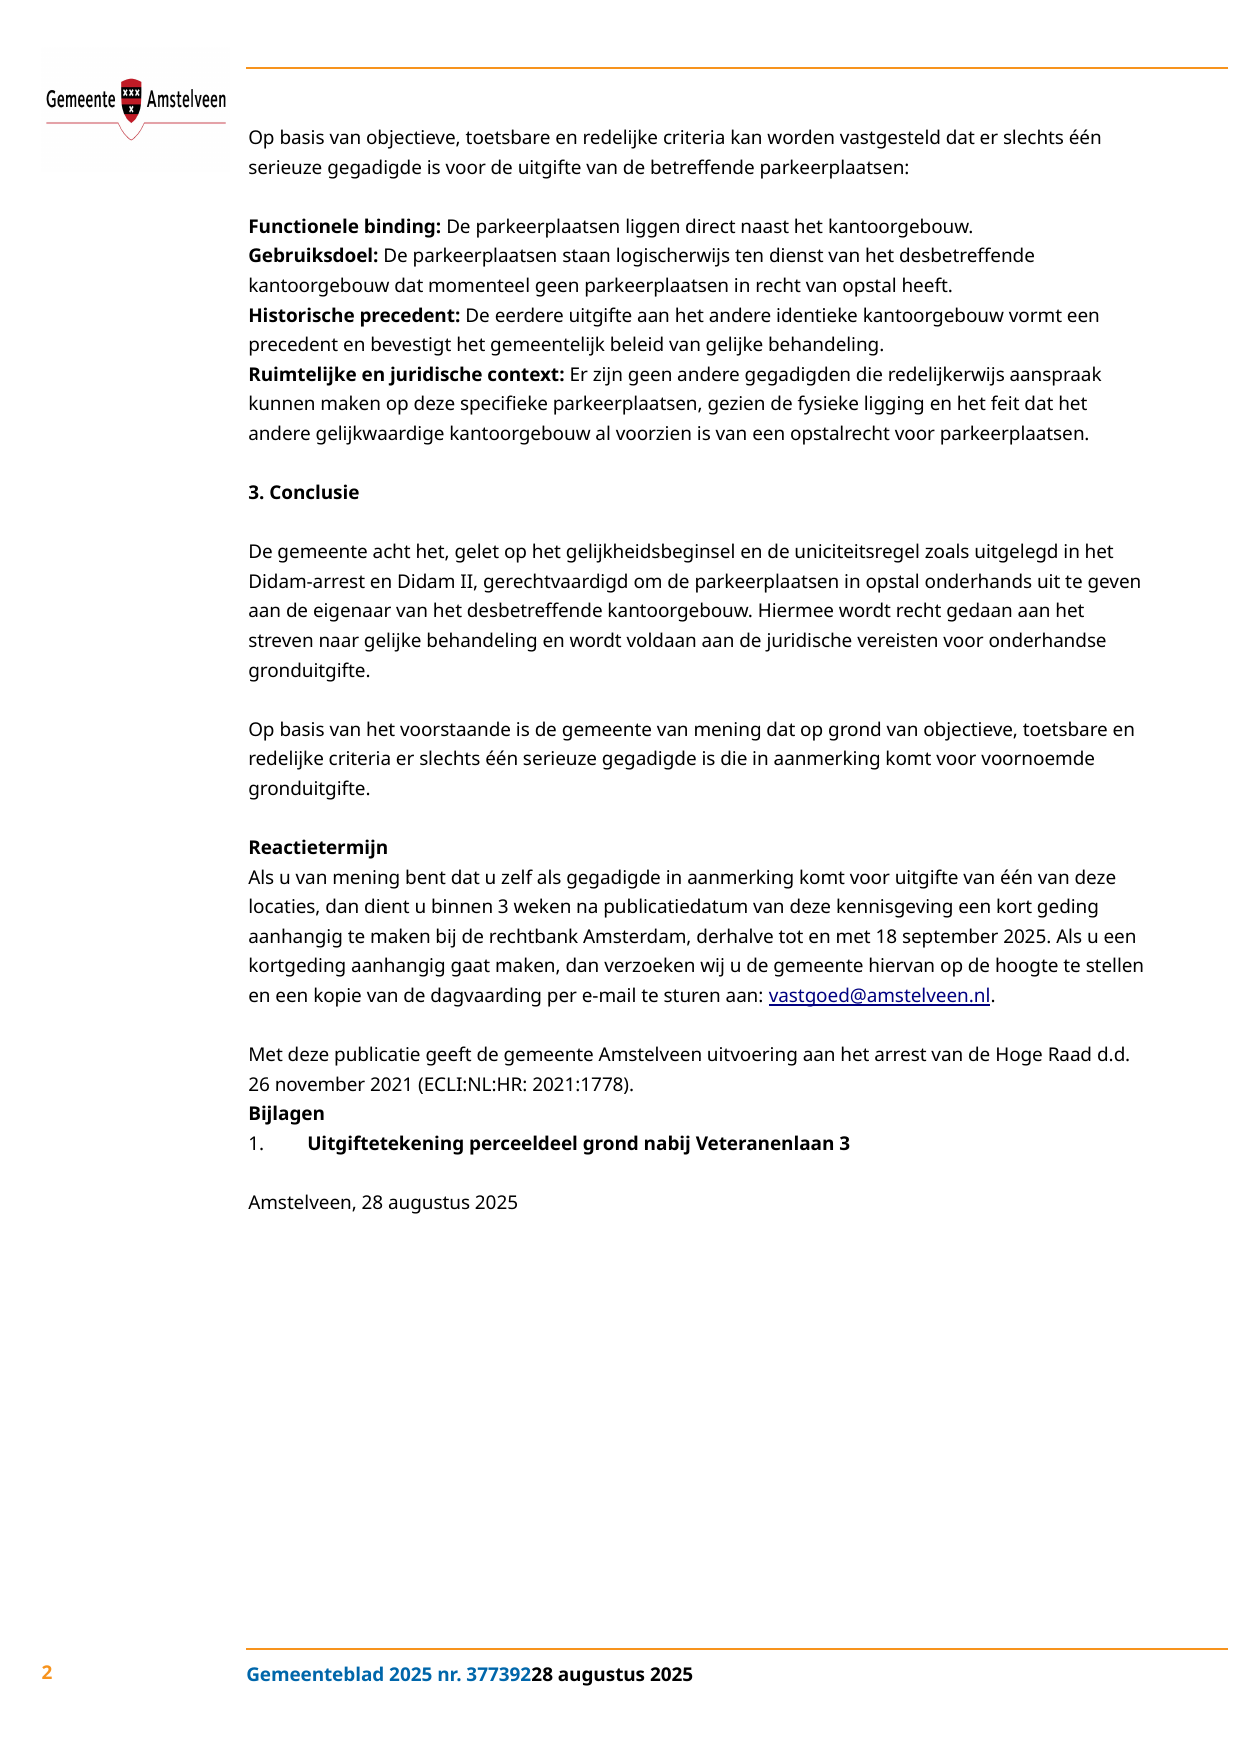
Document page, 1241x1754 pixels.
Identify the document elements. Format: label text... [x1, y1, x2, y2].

text Bijlagen [248, 1101, 1152, 1126]
list Uitgiftetekening perceeldeel grond nabij Veteranenlaan 3 [248, 1130, 1152, 1156]
text Met deze publicatie geeft de gemeente Amstelveen uitvoering aan het arrest van de Hoge Raad d.d. 26 november 2021 (ECLI:NL:HR: 2021:1778). [248, 1041, 1152, 1097]
text Amstelveen, 28 augustus 2025 [248, 1189, 1152, 1215]
text Gebruiksdoel: De parkeerplaatsen staan logischerwijs ten dienst van het desbetreffende kantoorgebouw dat momenteel geen parkeerplaatsen in recht van opstal heeft. [248, 243, 1152, 298]
picture [41, 47, 231, 172]
text Ruimtelijke en juridische context: Er zijn geen andere gegadigden die redelijkerwijs aanspraak kunnen maken op deze specifieke parkeerplaatsen, gezien de fysieke ligging en het feit dat het andere gelijkwaardige kantoorgebouw al voorzien is van een opstalrecht voor parkeerplaatsen. [248, 361, 1152, 446]
text Op basis van objectieve, toetsbare en redelijke criteria kan worden vastgesteld dat er slechts één serieuze gegadigde is voor de uitgifte van de betreffende parkeerplaatsen: [248, 124, 1152, 180]
text De gemeente acht het, gelet op het gelijkheidsbeginsel en de uniciteitsregel zoals uitgelegd in het Didam-arrest en Didam II, gerechtvaardigd om de parkeerplaatsen in opstal onderhands uit te geven aan de eigenaar van het desbetreffende kantoorgebouw. Hiermee wordt recht gedaan aan het streven naar gelijke behandeling en wordt voldaan aan de juridische vereisten voor onderhandse gronduitgifte. [248, 538, 1152, 683]
text 3. Conclusie [248, 479, 1152, 505]
text Historische precedent: De eerdere uitgifte aan het andere identieke kantoorgebouw vormt een precedent en bevestigt het gemeentelijk beleid van gelijke behandeling. [248, 302, 1152, 357]
text Reactietermijn [248, 834, 1152, 860]
text Op basis van het voorstaande is de gemeente van mening dat op grond van objectieve, toetsbare en redelijke criteria er slechts één serieuze gegadigde is die in aanmerking komt voor voornoemde gronduitgifte. [248, 716, 1152, 801]
text Functionele binding: De parkeerplaatsen liggen direct naast het kantoorgebouw. [248, 213, 1152, 239]
text Als u van mening bent dat u zelf als gegadigde in aanmerking komt voor uitgifte van één van deze locaties, dan dient u binnen 3 weken na publicatiedatum van deze kennisgeving een kort geding aanhangig te maken bij de rechtbank Amsterdam, derhalve tot en met 18 september 2025. Als u een kortgeding aanhangig gaat maken, dan verzoeken wij u de gemeente hiervan op de hoogte te stellen en een kopie van de dagvaarding per e-mail te sturen aan: vastgoed@amstelveen.nl. [248, 864, 1152, 1008]
